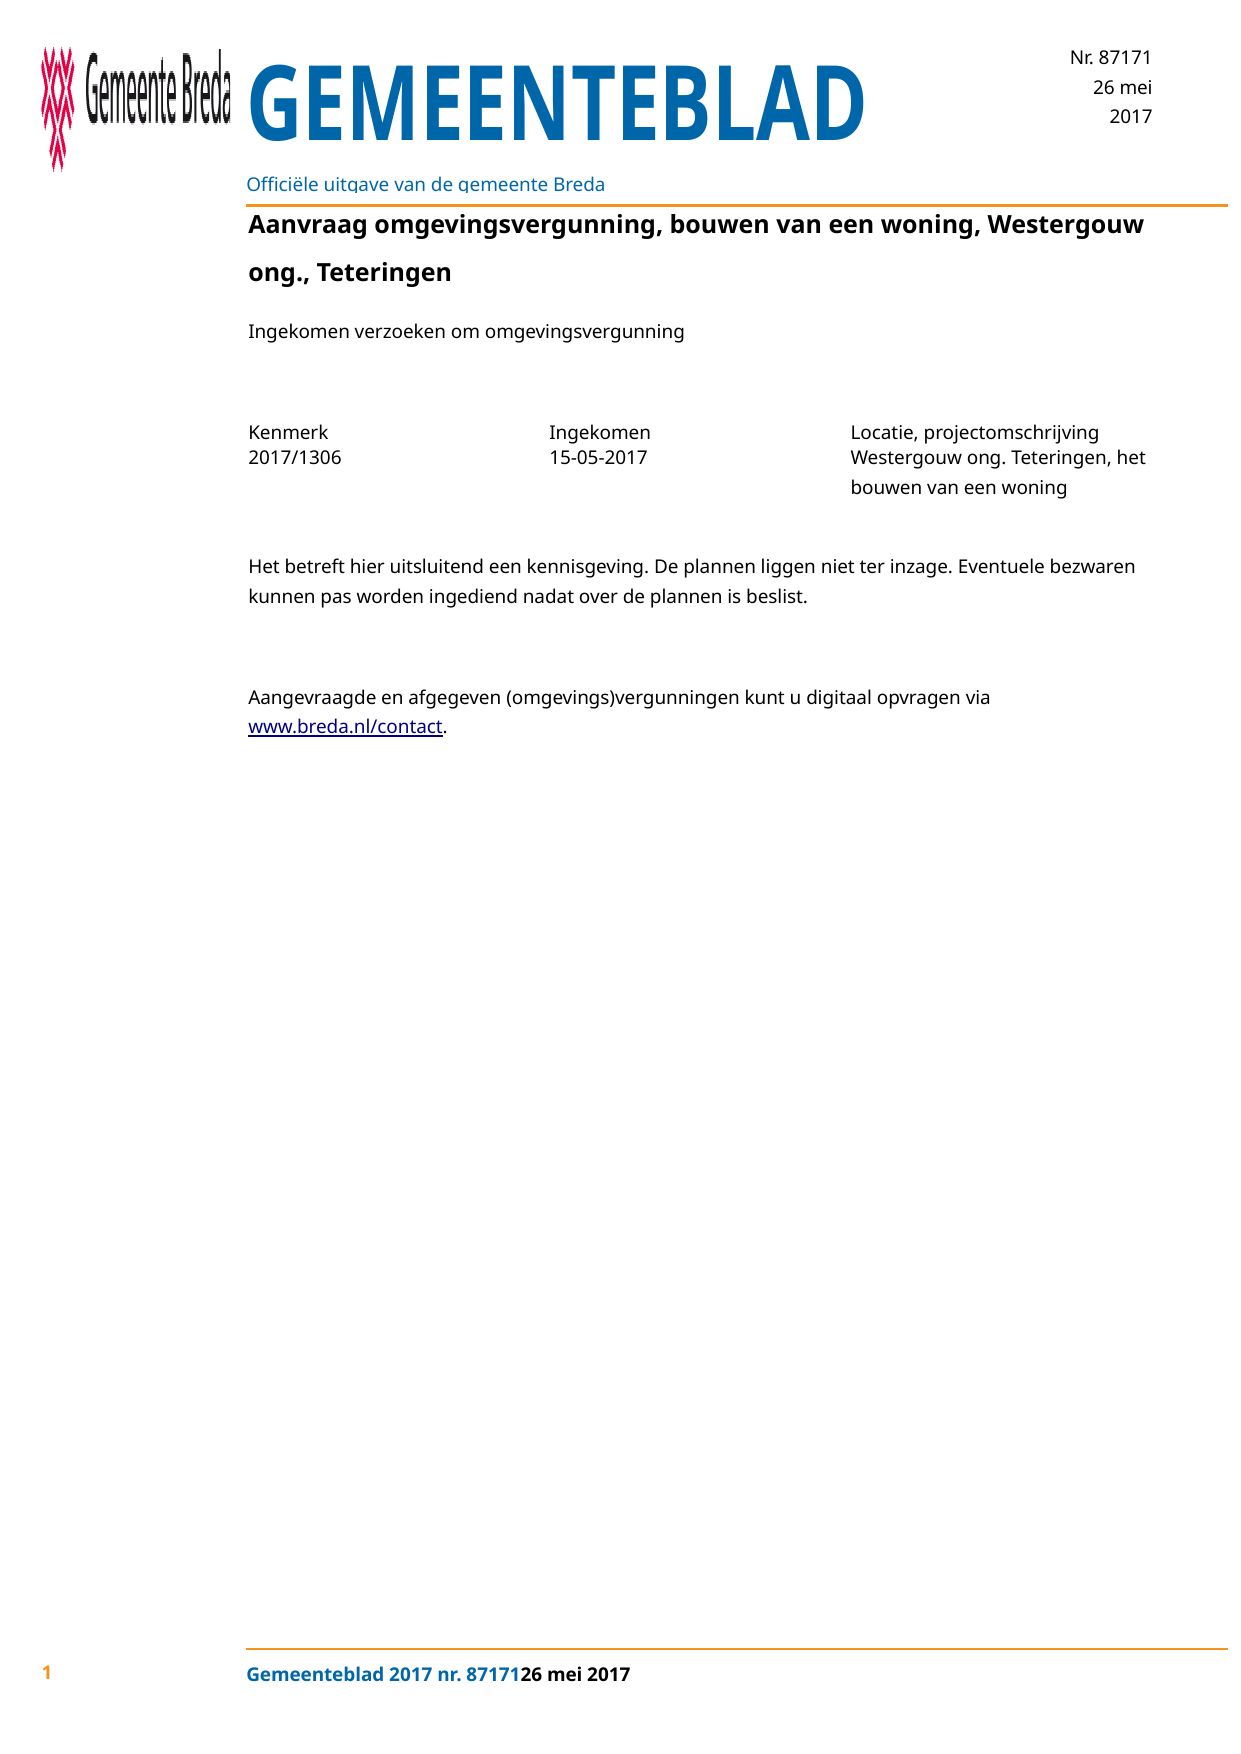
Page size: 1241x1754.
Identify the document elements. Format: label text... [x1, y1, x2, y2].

table_cell 2017/1306 [248, 445, 549, 500]
text Aangevraagde en afgegeven (omgevings)vergunningen kunt u digitaal opvragen via www.breda.nl/contact. [248, 684, 1152, 739]
table_header Locatie, projectomschrijving [850, 419, 1152, 444]
text Ingekomen verzoeken om omgevingsvergunning [248, 318, 1152, 344]
table_cell Westergouw ong. Teteringen, het bouwen van een woning [850, 445, 1152, 500]
text Het betreft hier uitsluitend een kennisgeving. De plannen liggen niet ter inzage. Eventuele bezwaren kunnen pas worden ingediend nadat over de plannen is beslist. [248, 553, 1152, 609]
table_header Ingekomen [549, 419, 850, 444]
text Aanvraag omgevingsvergunning, bouwen van een woning, Westergouw ong., Teteringen [248, 207, 1152, 288]
table_header Kenmerk [248, 419, 549, 444]
table_cell 15-05-2017 [549, 445, 850, 500]
picture [41, 47, 231, 172]
